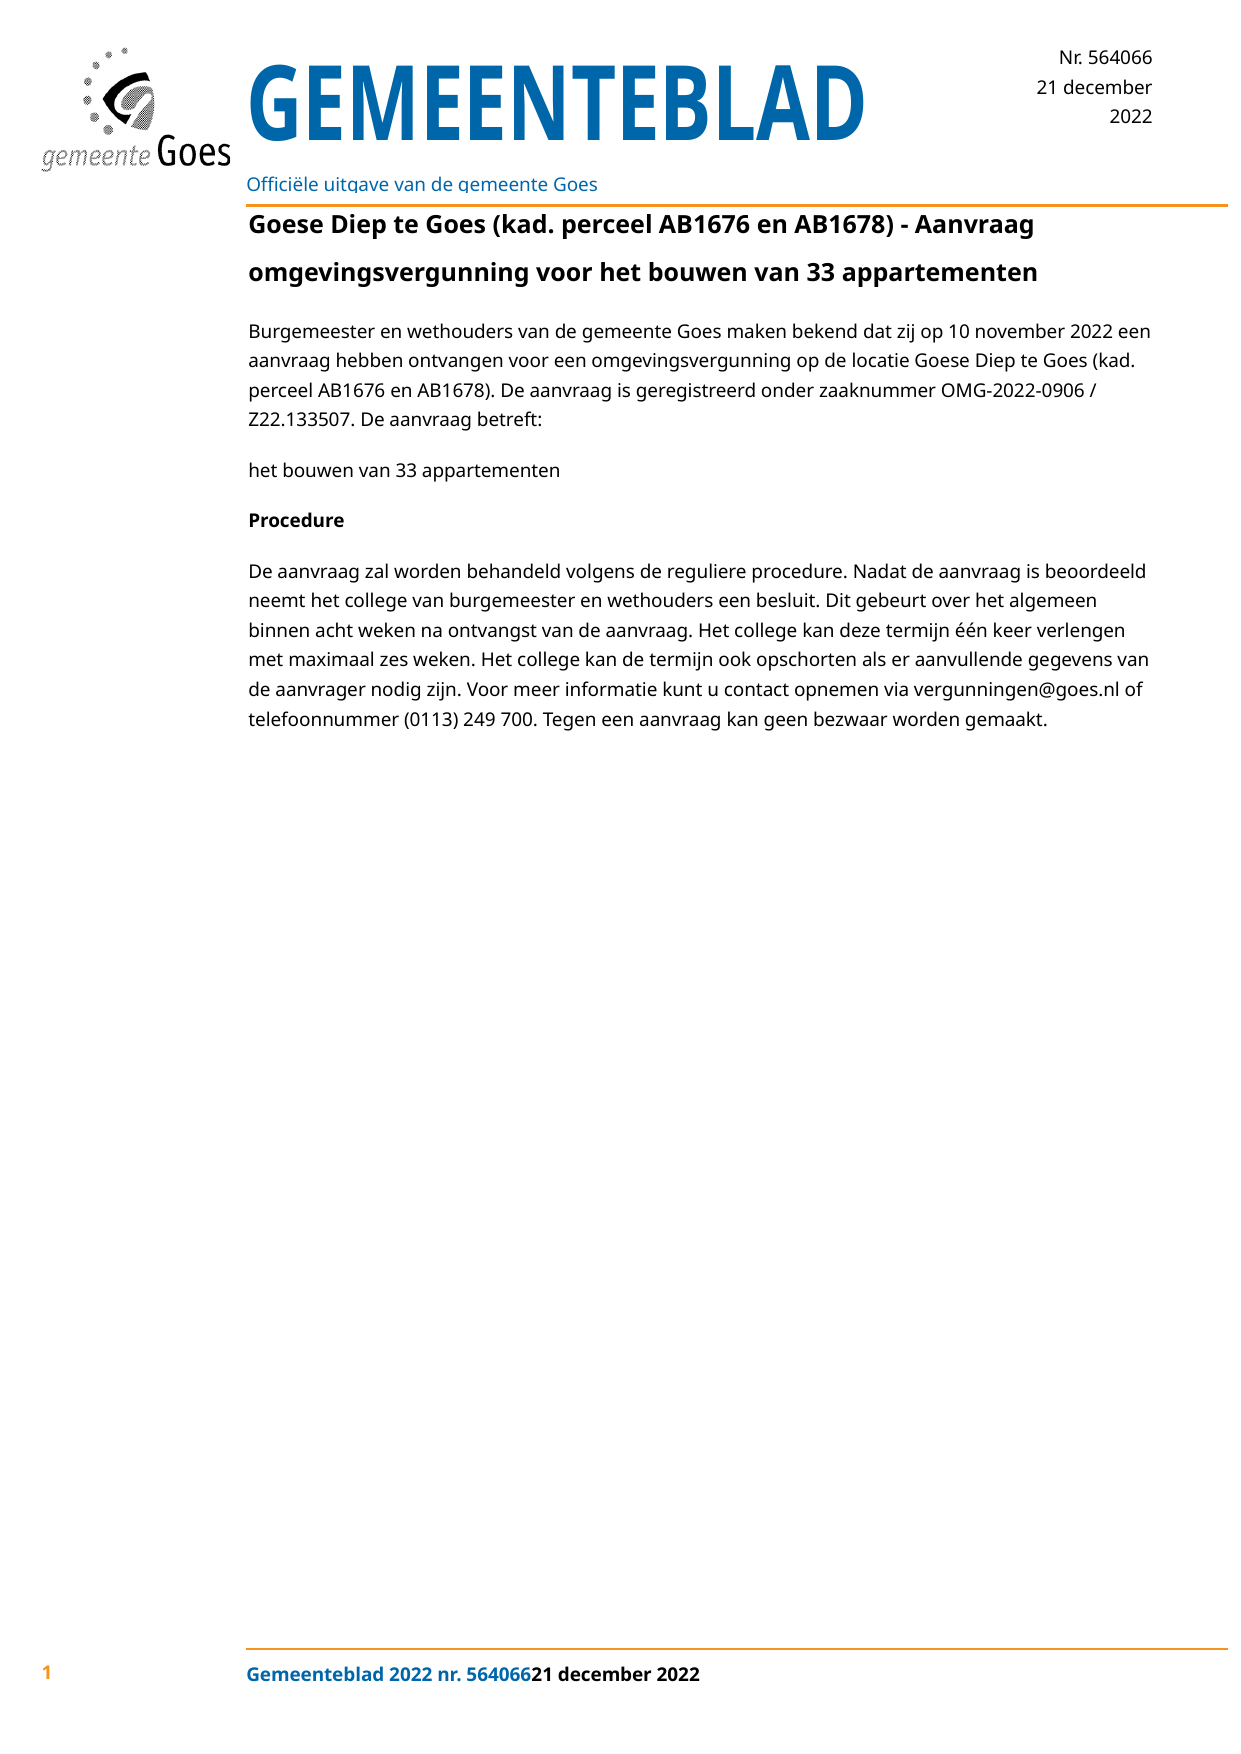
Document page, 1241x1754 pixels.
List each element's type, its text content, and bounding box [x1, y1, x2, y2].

picture [41, 47, 231, 172]
text Goese Diep te Goes (kad. perceel AB1676 en AB1678) - Aanvraag omgevingsvergunning voor het bouwen van 33 appartementen [248, 207, 1152, 288]
text De aanvraag zal worden behandeld volgens de reguliere procedure. Nadat de aanvraag is beoordeeld neemt het college van burgemeester en wethouders een besluit. Dit gebeurt over het algemeen binnen acht weken na ontvangst van de aanvraag. Het college kan deze termijn één keer verlengen met maximaal zes weken. Het college kan de termijn ook opschorten als er aanvullende gegevens van de aanvrager nodig zijn. Voor meer informatie kunt u contact opnemen via vergunningen@goes.nl of telefoonnummer (0113) 249 700. Tegen een aanvraag kan geen bezwaar worden gemaakt. [248, 558, 1152, 732]
text het bouwen van 33 appartementen [248, 457, 1152, 483]
text Procedure [248, 507, 1152, 533]
text Burgemeester en wethouders van de gemeente Goes maken bekend dat zij op 10 november 2022 een aanvraag hebben ontvangen voor een omgevingsvergunning op de locatie Goese Diep te Goes (kad. perceel AB1676 en AB1678). De aanvraag is geregistreerd onder zaaknummer OMG-2022-0906 / Z22.133507. De aanvraag betreft: [248, 318, 1152, 432]
